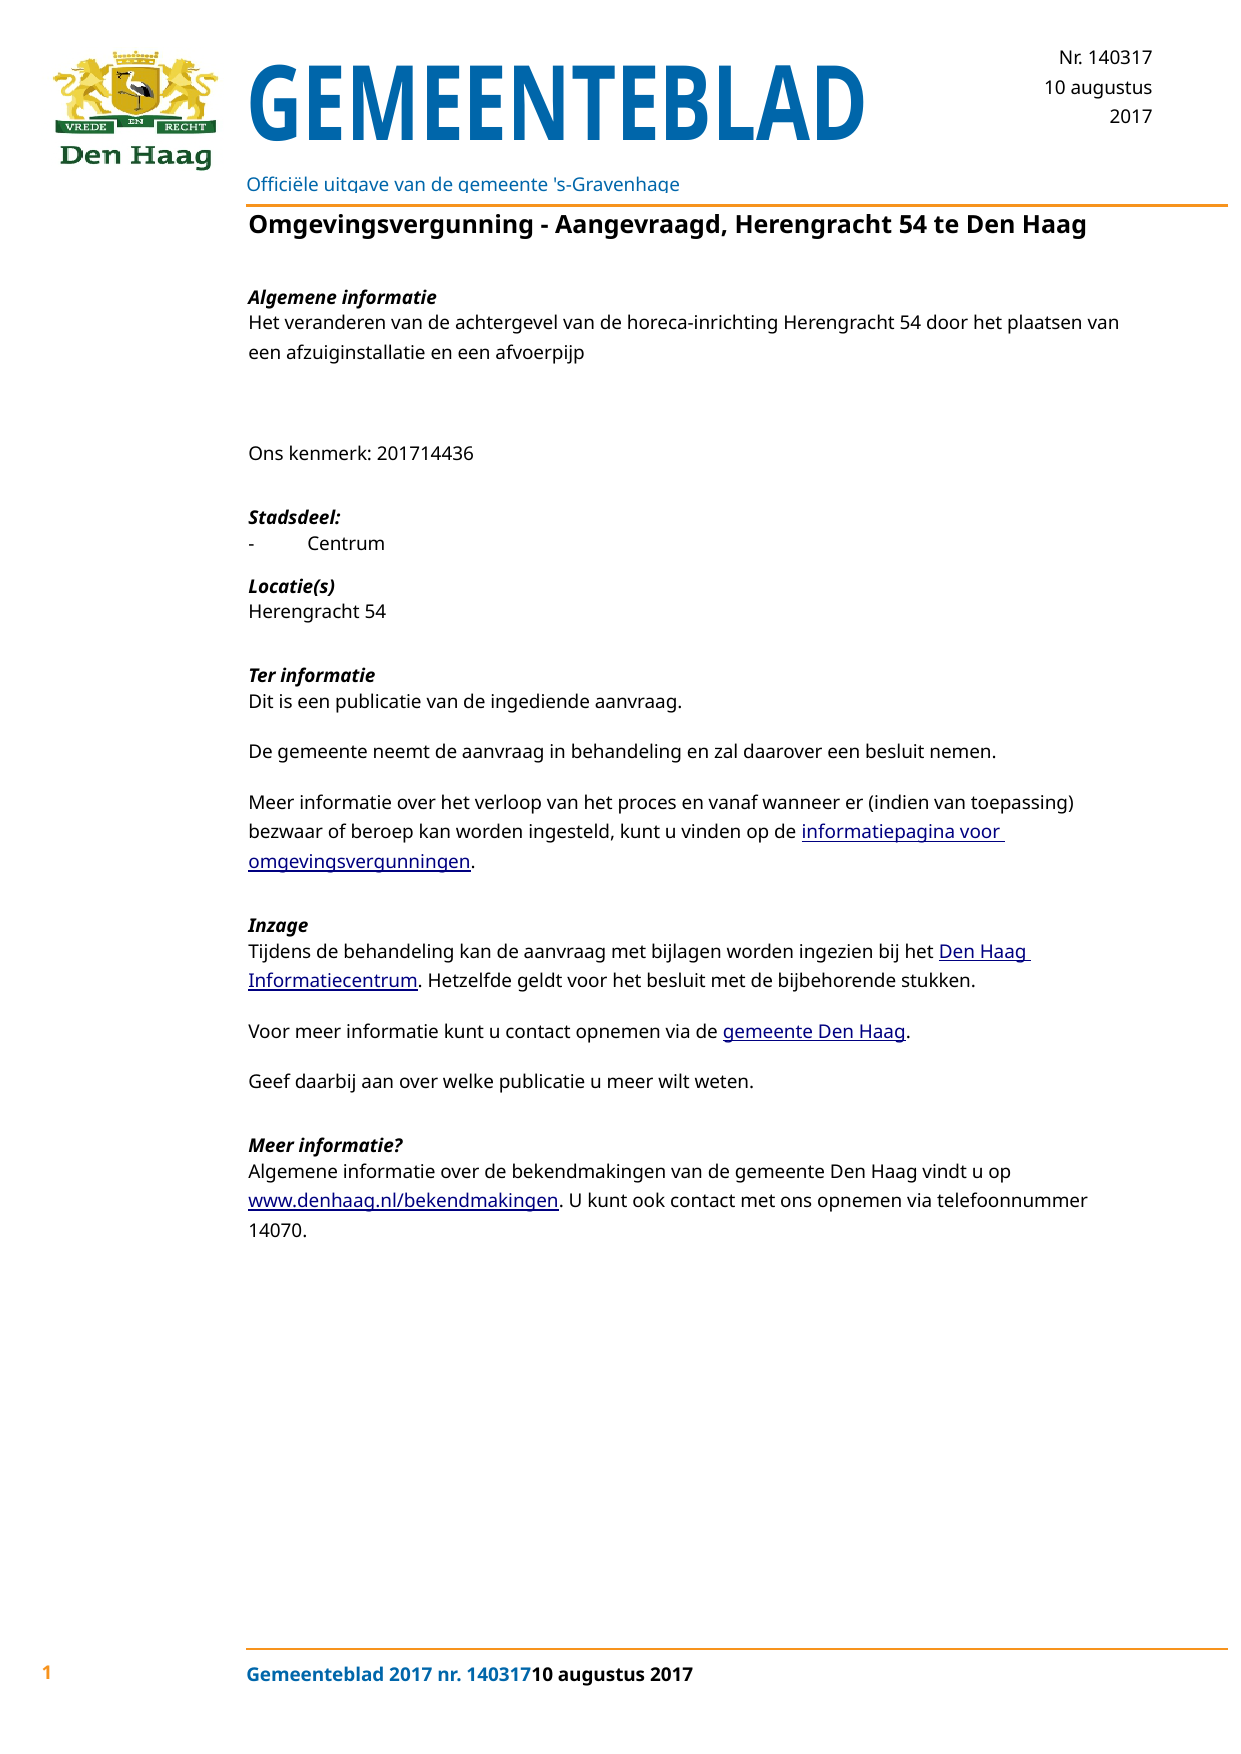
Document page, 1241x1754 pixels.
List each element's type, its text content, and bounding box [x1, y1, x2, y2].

text Voor meer informatie kunt u contact opnemen via de gemeente Den Haag. [248, 1018, 1152, 1044]
text Tijdens de behandeling kan de aanvraag met bijlagen worden ingezien bij het Den Haag Informatiecentrum. Hetzelfde geldt voor het besluit met de bijbehorende stukken. [248, 938, 1152, 993]
text Herengracht 54 [248, 598, 1152, 624]
list Centrum [248, 530, 1152, 555]
text Locatie(s) [248, 573, 1152, 598]
text Ter informatie [248, 662, 1152, 688]
text Inzage [248, 912, 1152, 938]
text Stadsdeel: [248, 504, 1152, 530]
text Ons kenmerk: 201714436 [248, 440, 1152, 466]
text Dit is een publicatie van de ingediende aanvraag. [248, 688, 1152, 714]
text Meer informatie over het verloop van het proces en vanaf wanneer er (indien van toepassing) bezwaar of beroep kan worden ingesteld, kunt u vinden op de informatiepagina voor omgevingsvergunningen. [248, 789, 1152, 874]
text Algemene informatie [248, 284, 1152, 309]
text Geef daarbij aan over welke publicatie u meer wilt weten. [248, 1068, 1152, 1094]
text Omgevingsvergunning - Aangevraagd, Herengracht 54 te Den Haag [248, 207, 1152, 241]
text Meer informatie? [248, 1132, 1152, 1158]
text De gemeente neemt de aanvraag in behandeling en zal daarover een besluit nemen. [248, 739, 1152, 764]
picture [41, 47, 231, 172]
text Het veranderen van de achtergevel van de horeca-inrichting Herengracht 54 door het plaatsen van een afzuiginstallatie en een afvoerpijp [248, 309, 1152, 365]
text Algemene informatie over de bekendmakingen van de gemeente Den Haag vindt u op www.denhaag.nl/bekendmakingen. U kunt ook contact met ons opnemen via telefoonnummer 14070. [248, 1158, 1152, 1243]
